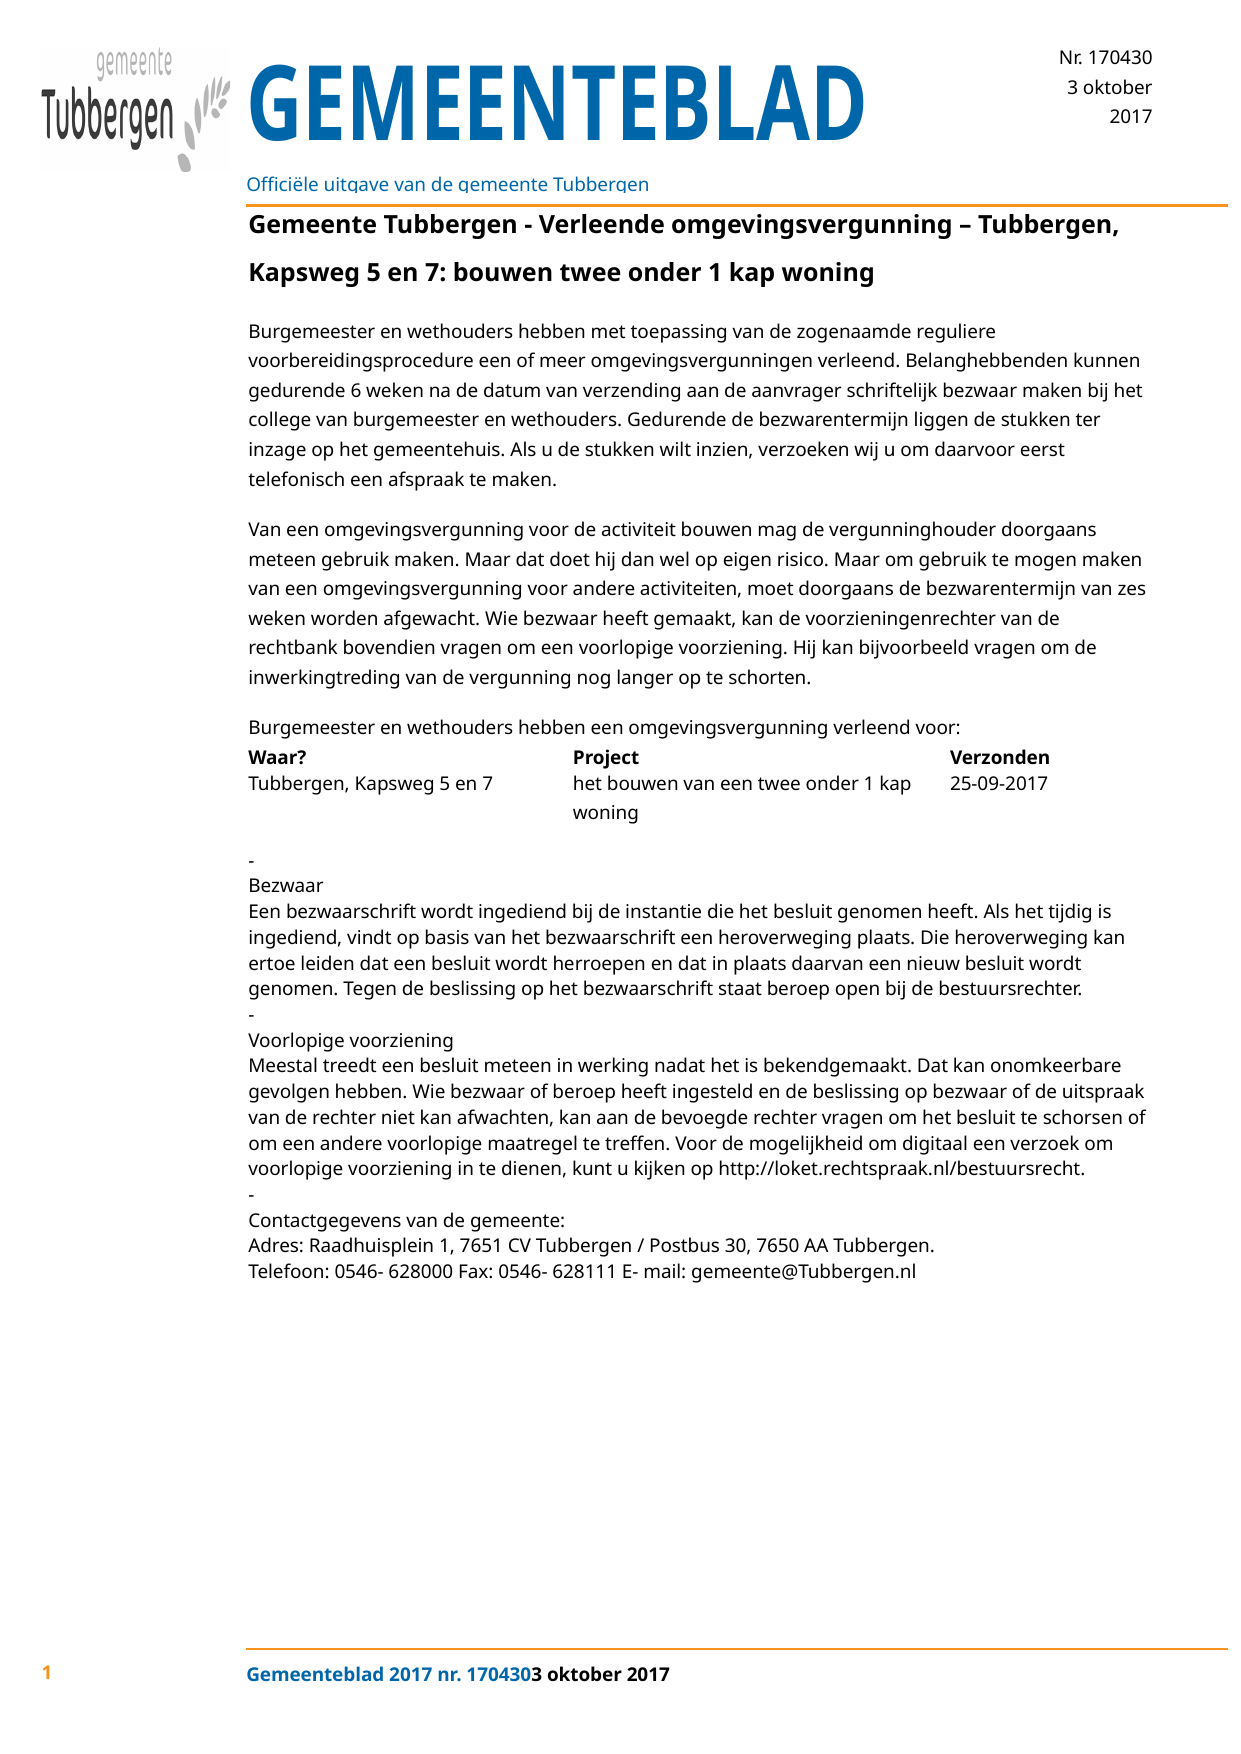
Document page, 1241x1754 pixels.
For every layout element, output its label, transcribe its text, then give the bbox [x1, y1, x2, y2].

text Meestal treedt een besluit meteen in werking nadat het is bekendgemaakt. Dat kan onomkeerbare gevolgen hebben. Wie bezwaar of beroep heeft ingesteld en de beslissing op bezwaar of de uitspraak van de rechter niet kan afwachten, kan aan de bevoegde rechter vragen om het besluit te schorsen of om een andere voorlopige maatregel te treffen. Voor de mogelijkheid om digitaal een verzoek om voorlopige voorziening in te dienen, kunt u kijken op http://loket.rechtspraak.nl/bestuursrecht. [248, 1053, 1152, 1181]
text Burgemeester en wethouders hebben met toepassing van de zogenaamde reguliere voorbereidingsprocedure een of meer omgevingsvergunningen verleend. Belanghebbenden kunnen gedurende 6 weken na de datum van verzending aan de aanvrager schriftelijk bezwaar maken bij het college van burgemeester en wethouders. Gedurende de bezwarentermijn liggen de stukken ter inzage op het gemeentehuis. Als u de stukken wilt inzien, verzoeken wij u om daarvoor eerst telefonisch een afspraak te maken. [248, 318, 1152, 492]
table_header Verzonden [950, 744, 1152, 770]
table_header Project [573, 744, 950, 770]
table_cell het bouwen van een twee onder 1 kap woning [573, 770, 950, 825]
text Van een omgevingsvergunning voor de activiteit bouwen mag de vergunninghouder doorgaans meteen gebruik maken. Maar dat doet hij dan wel op eigen risico. Maar om gebruik te mogen maken van een omgevingsvergunning voor andere activiteiten, moet doorgaans de bezwarentermijn van zes weken worden afgewacht. Wie bezwaar heeft gemaakt, kan de voorzieningenrechter van de rechtbank bovendien vragen om een voorlopige voorziening. Hij kan bijvoorbeeld vragen om de inwerkingtreding van de vergunning nog langer op te schorten. [248, 516, 1152, 690]
text Voorlopige voorziening [248, 1027, 1152, 1053]
text Adres: Raadhuisplein 1, 7651 CV Tubbergen / Postbus 30, 7650 AA Tubbergen. [248, 1233, 1152, 1258]
text Bezwaar [248, 872, 1152, 898]
text Gemeente Tubbergen - Verleende omgevingsvergunning – Tubbergen, Kapsweg 5 en 7: bouwen twee onder 1 kap woning [248, 207, 1152, 288]
table_cell 25-09-2017 [950, 770, 1152, 825]
text Contactgegevens van de gemeente: [248, 1207, 1152, 1233]
picture [41, 47, 231, 172]
text Burgemeester en wethouders hebben een omgevingsvergunning verleend voor: [248, 714, 1152, 740]
text Telefoon: 0546- 628000 Fax: 0546- 628111 E- mail: gemeente@Tubbergen.nl [248, 1258, 1152, 1284]
table_header Waar? [248, 744, 573, 770]
text - [248, 1001, 1152, 1027]
text - [248, 1181, 1152, 1207]
text - [248, 847, 1152, 872]
text Een bezwaarschrift wordt ingediend bij de instantie die het besluit genomen heeft. Als het tijdig is ingediend, vindt op basis van het bezwaarschrift een heroverweging plaats. Die heroverweging kan ertoe leiden dat een besluit wordt herroepen en dat in plaats daarvan een nieuw besluit wordt genomen. Tegen de beslissing op het bezwaarschrift staat beroep open bij de bestuursrechter. [248, 898, 1152, 1001]
table_cell Tubbergen, Kapsweg 5 en 7 [248, 770, 573, 825]
